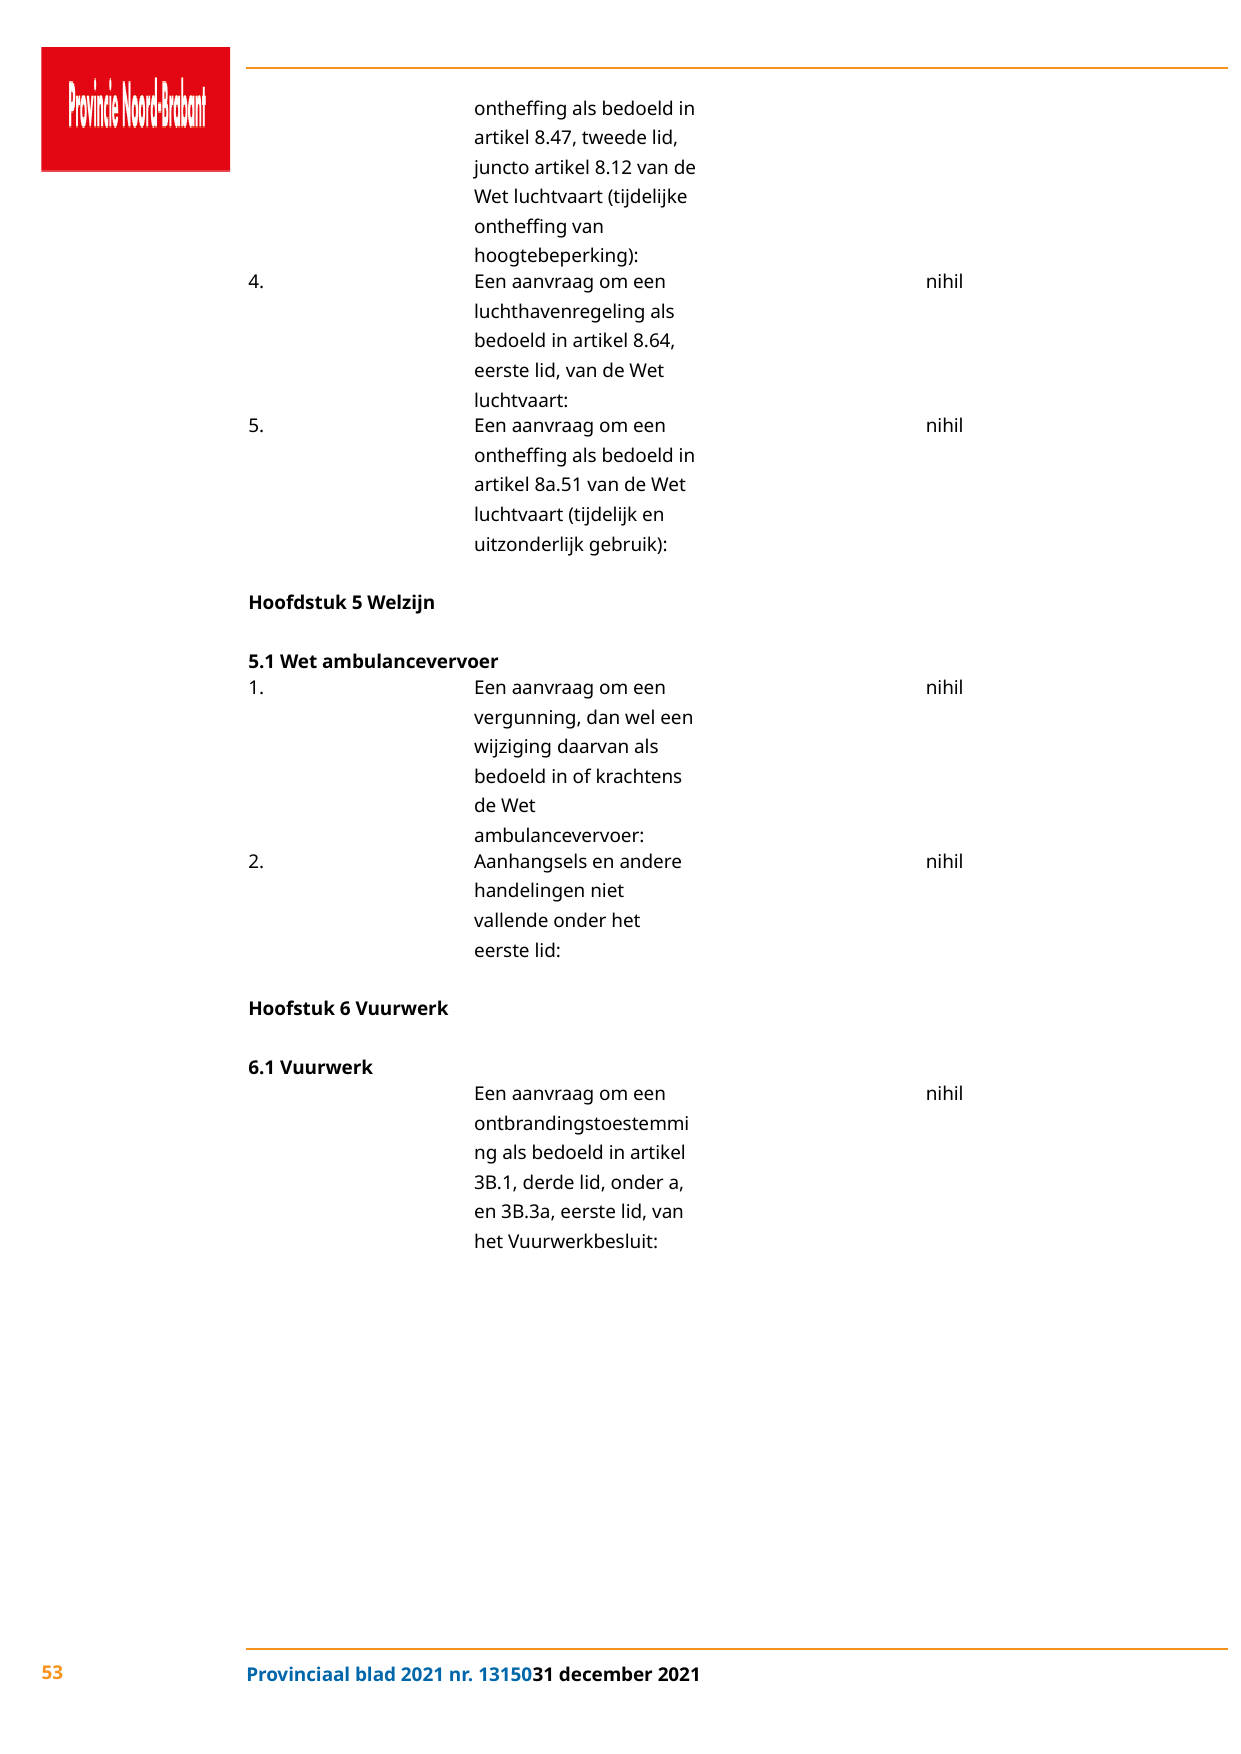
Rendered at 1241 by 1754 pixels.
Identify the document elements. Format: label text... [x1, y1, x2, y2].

table_header 5.1 Wet ambulancevervoer [248, 649, 1152, 674]
table_cell nihil [926, 848, 1152, 962]
table_cell [700, 95, 926, 268]
table_cell [700, 269, 926, 412]
picture [41, 47, 231, 172]
text Hoofstuk 6 Vuurwerk [248, 995, 1152, 1021]
table_cell Een aanvraag om een ontbrandingstoestemming als bedoeld in artikel 3B.1, derde lid, onder a, en 3B.3a, eerste lid, van het Vuurwerkbesluit: [474, 1080, 700, 1254]
table_cell 2. [248, 848, 474, 962]
table_cell 1. [248, 674, 474, 848]
table_cell Een aanvraag om een luchthavenregeling als bedoeld in artikel 8.64, eerste lid, van de Wet luchtvaart: [474, 269, 700, 412]
table_cell nihil [926, 1080, 1152, 1254]
table_cell [248, 95, 474, 268]
table_cell 5. [248, 413, 474, 557]
table_cell [248, 1080, 474, 1254]
table_cell [700, 413, 926, 557]
table_cell ontheffing als bedoeld in artikel 8.47, tweede lid, juncto artikel 8.12 van de Wet luchtvaart (tijdelijke ontheffing van hoogtebeperking): [474, 95, 700, 268]
table_cell nihil [926, 674, 1152, 848]
table_cell [700, 674, 926, 848]
text Hoofdstuk 5 Welzijn [248, 589, 1152, 615]
table_cell Een aanvraag om een ontheffing als bedoeld in artikel 8a.51 van de Wet luchtvaart (tijdelijk en uitzonderlijk gebruik): [474, 413, 700, 557]
table_cell nihil [926, 413, 1152, 557]
table_cell 4. [248, 269, 474, 412]
table_header 6.1 Vuurwerk [248, 1055, 1152, 1080]
table_cell Aanhangsels en andere handelingen niet vallende onder het eerste lid: [474, 848, 700, 962]
table_cell nihil [926, 269, 1152, 412]
table_cell [926, 95, 1152, 268]
table_cell [700, 848, 926, 962]
table_cell Een aanvraag om een vergunning, dan wel een wijziging daarvan als bedoeld in of krachtens de Wet ambulancevervoer: [474, 674, 700, 848]
table_cell [700, 1080, 926, 1254]
